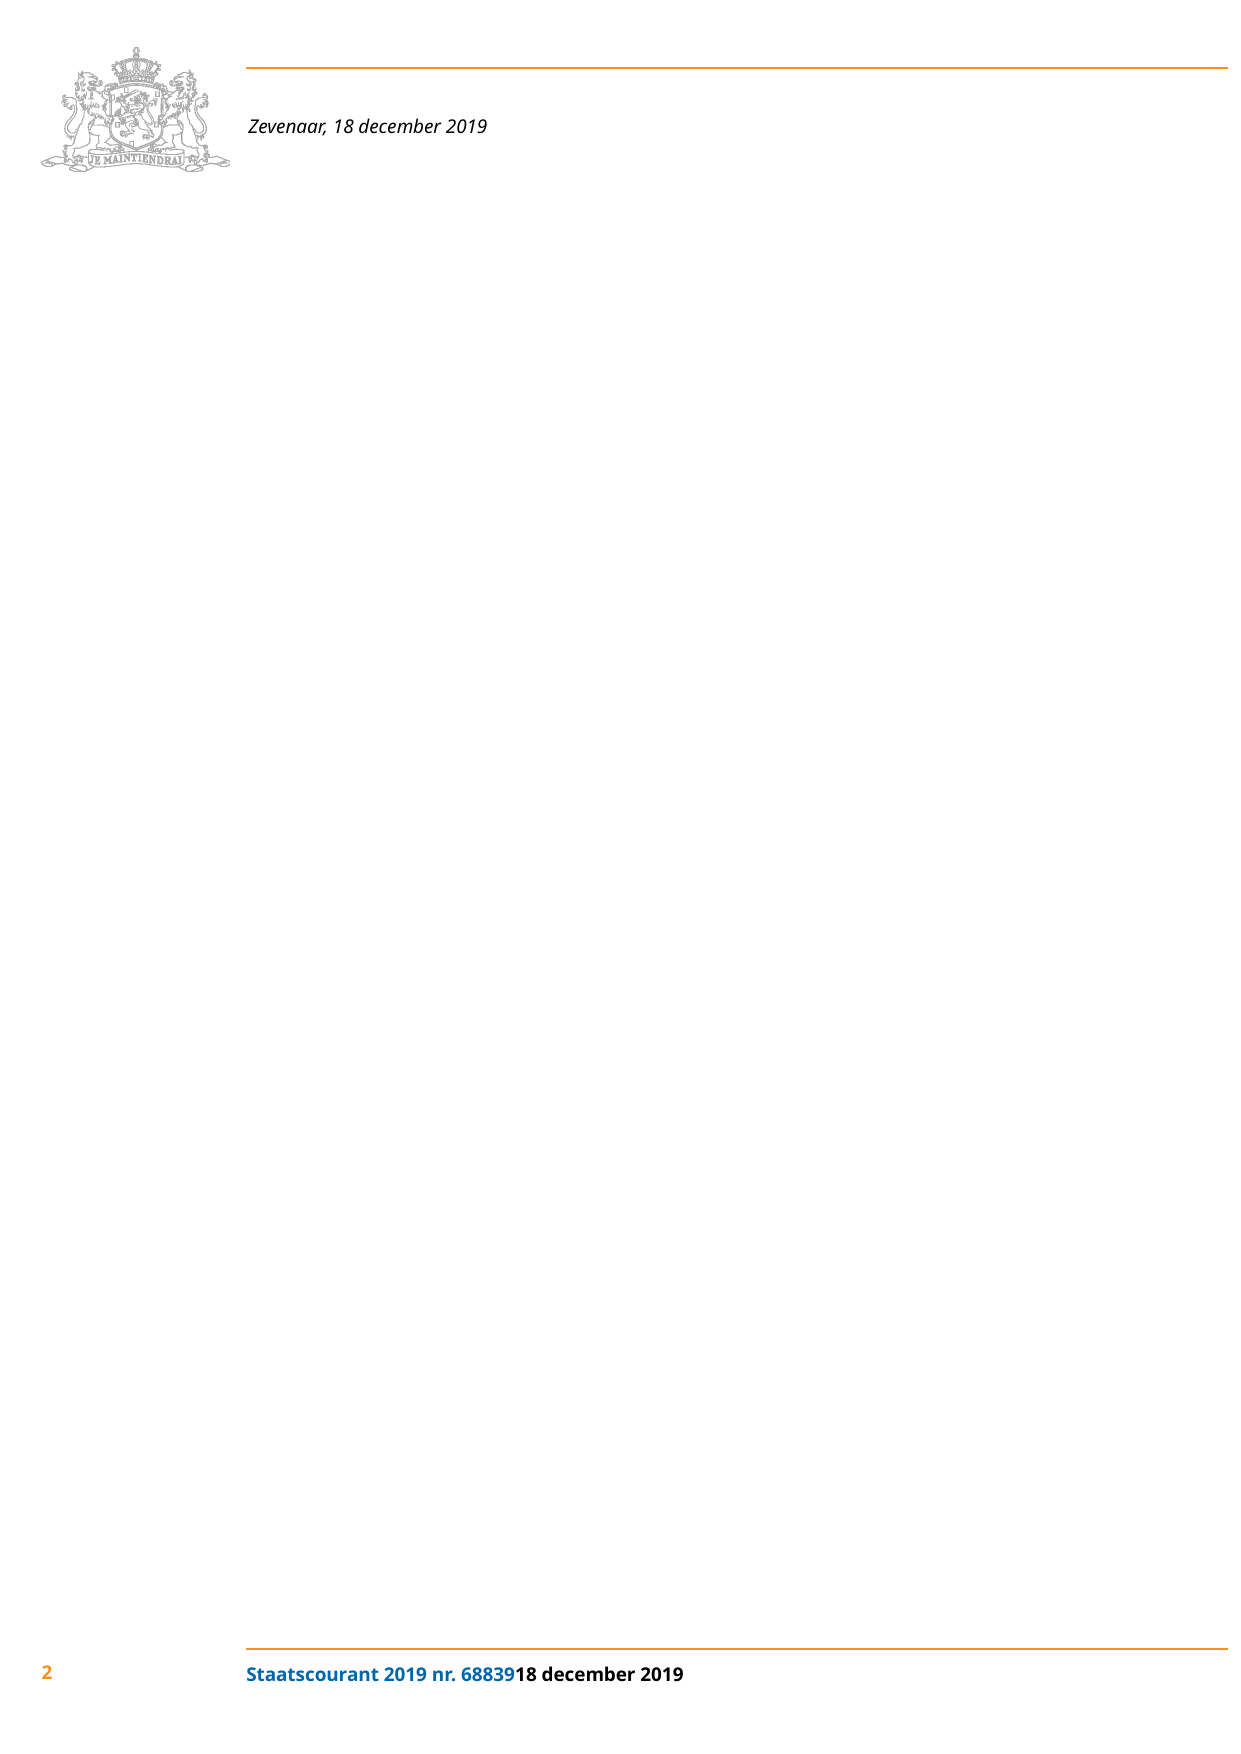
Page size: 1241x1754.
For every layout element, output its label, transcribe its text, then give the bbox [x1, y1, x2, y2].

text Zevenaar, 18 december 2019 [248, 113, 1152, 139]
picture [41, 47, 231, 172]
